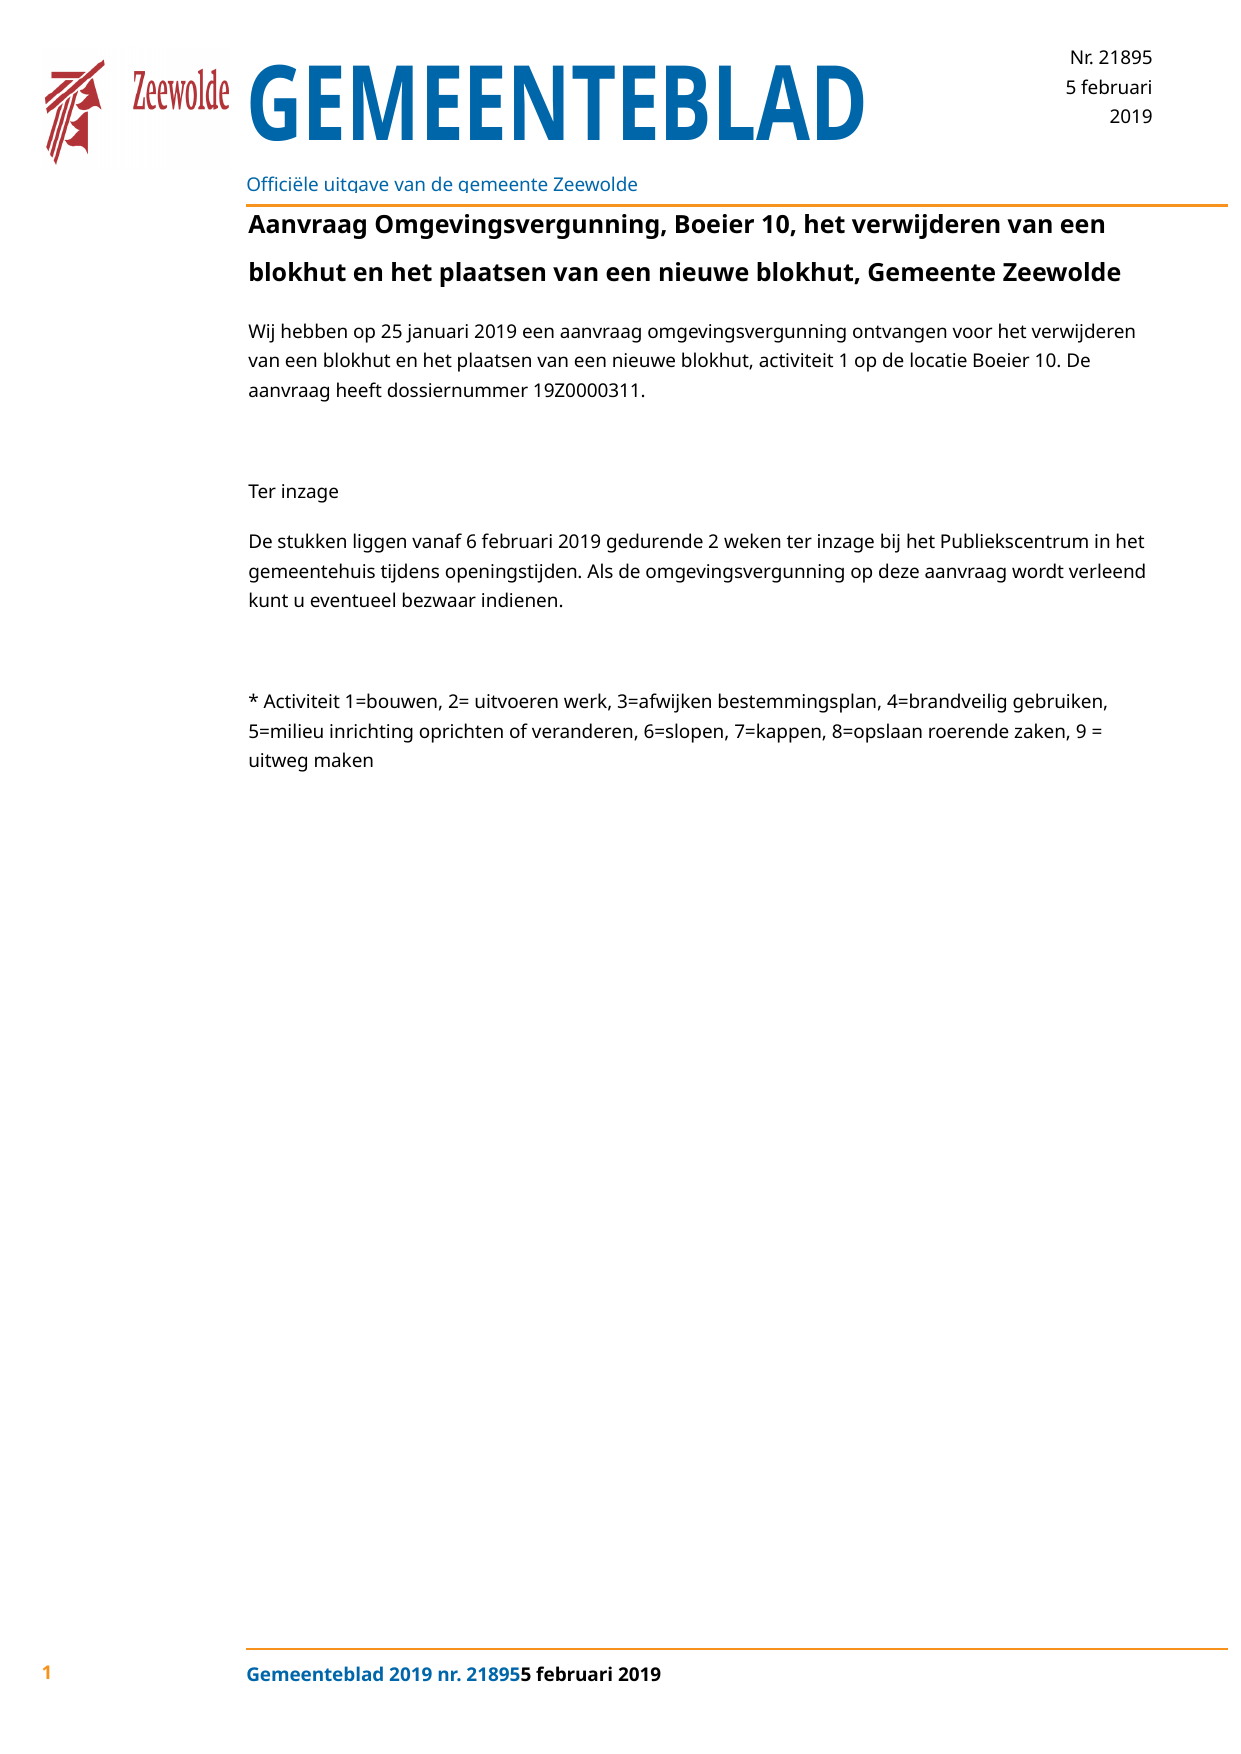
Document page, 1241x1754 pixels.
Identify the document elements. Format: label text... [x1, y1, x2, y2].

text Wij hebben op 25 januari 2019 een aanvraag omgevingsvergunning ontvangen voor het verwijderen van een blokhut en het plaatsen van een nieuwe blokhut, activiteit 1 op de locatie Boeier 10. De aanvraag heeft dossiernummer 19Z0000311. [248, 318, 1152, 403]
picture [41, 47, 231, 172]
text De stukken liggen vanaf 6 februari 2019 gedurende 2 weken ter inzage bij het Publiekscentrum in het gemeentehuis tijdens openingstijden. Als de omgevingsvergunning op deze aanvraag wordt verleend kunt u eventueel bezwaar indienen. [248, 528, 1152, 613]
text * Activiteit 1=bouwen, 2= uitvoeren werk, 3=afwijken bestemmingsplan, 4=brandveilig gebruiken, 5=milieu inrichting oprichten of veranderen, 6=slopen, 7=kappen, 8=opslaan roerende zaken, 9 = uitweg maken [248, 688, 1152, 773]
text Aanvraag Omgevingsvergunning, Boeier 10, het verwijderen van een blokhut en het plaatsen van een nieuwe blokhut, Gemeente Zeewolde [248, 207, 1152, 288]
text Ter inzage [248, 478, 1152, 504]
